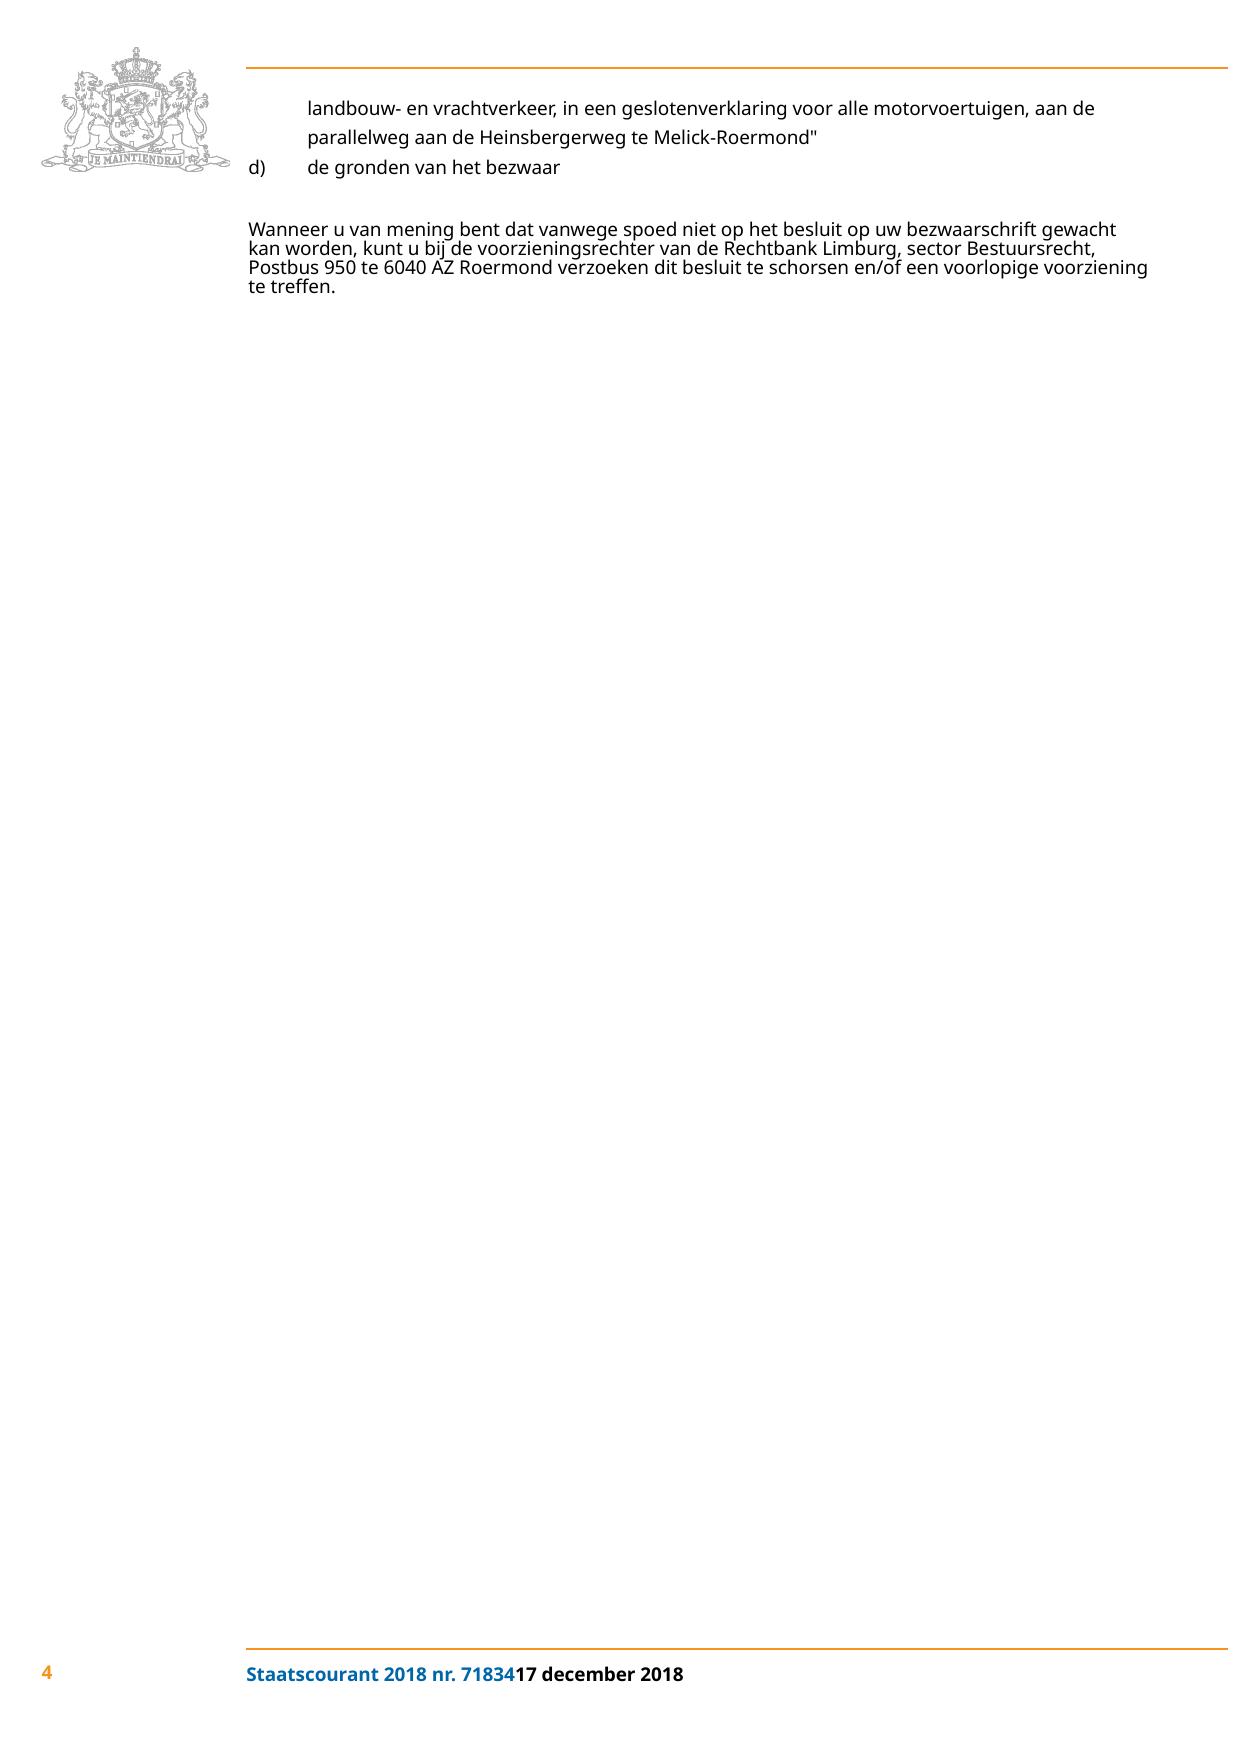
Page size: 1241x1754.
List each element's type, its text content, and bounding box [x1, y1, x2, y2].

text Wanneer u van mening bent dat vanwege spoed niet op het besluit op uw bezwaarschrift gewacht kan worden, kunt u bij de voorzieningsrechter van de Rechtbank Limburg, sector Bestuursrecht, Postbus 950 te 6040 AZ Roermond verzoeken dit besluit te schorsen en/of een voorlopige voorziening te treffen. [248, 221, 1152, 298]
list landbouw- en vrachtverkeer, in een geslotenverklaring voor alle motorvoertuigen, aan de parallelweg aan de Heinsbergerweg te Melick-Roermond" [248, 95, 1152, 150]
list de gronden van het bezwaar [248, 154, 1152, 180]
picture [41, 47, 231, 172]
